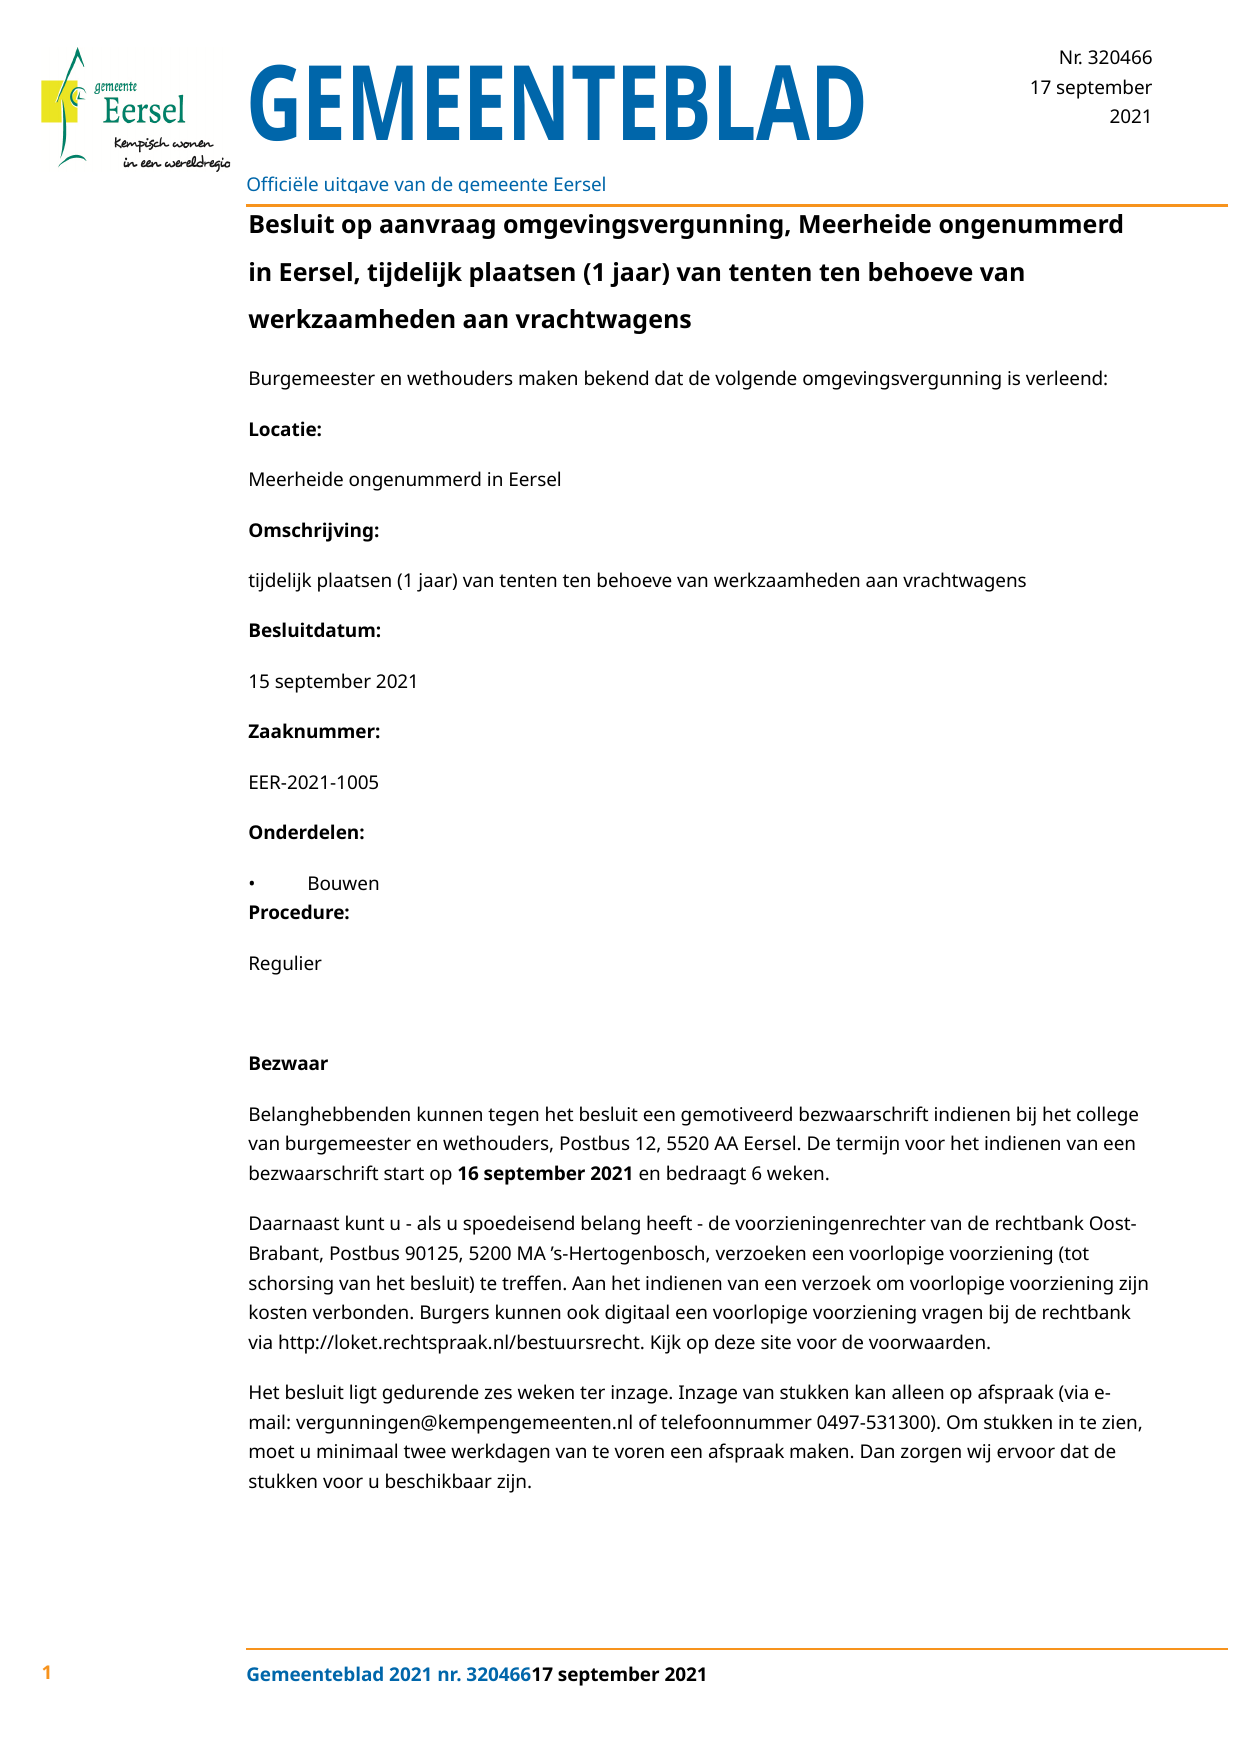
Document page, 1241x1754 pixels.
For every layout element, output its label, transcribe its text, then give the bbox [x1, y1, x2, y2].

list Bouwen [248, 870, 1152, 895]
text Burgemeester en wethouders maken bekend dat de volgende omgevingsvergunning is verleend: [248, 366, 1152, 391]
text 15 september 2021 [248, 668, 1152, 694]
picture [41, 47, 231, 172]
text Daarnaast kunt u - als u spoedeisend belang heeft - de voorzieningenrechter van de rechtbank Oost-Brabant, Postbus 90125, 5200 MA ’s-Hertogenbosch, verzoeken een voorlopige voorziening (tot schorsing van het besluit) te treffen. Aan het indienen van een verzoek om voorlopige voorziening zijn kosten verbonden. Burgers kunnen ook digitaal een voorlopige voorziening vragen bij de rechtbank via http://loket.rechtspraak.nl/bestuursrecht. Kijk op deze site voor de voorwaarden. [248, 1211, 1152, 1354]
text EER-2021-1005 [248, 769, 1152, 794]
text Belanghebbenden kunnen tegen het besluit een gemotiveerd bezwaarschrift indienen bij het college van burgemeester en wethouders, Postbus 12, 5520 AA Eersel. De termijn voor het indienen van een bezwaarschrift start op 16 september 2021 en bedraagt 6 weken. [248, 1101, 1152, 1186]
text Onderdelen: [248, 819, 1152, 845]
text Meerheide ongenummerd in Eersel [248, 466, 1152, 492]
text Besluit op aanvraag omgevingsvergunning, Meerheide ongenummerd in Eersel, tijdelijk plaatsen (1 jaar) van tenten ten behoeve van werkzaamheden aan vrachtwagens [248, 207, 1152, 336]
text Locatie: [248, 416, 1152, 442]
text Procedure: [248, 899, 1152, 925]
text Zaaknummer: [248, 718, 1152, 744]
text Besluitdatum: [248, 618, 1152, 643]
text tijdelijk plaatsen (1 jaar) van tenten ten behoeve van werkzaamheden aan vrachtwagens [248, 567, 1152, 593]
text Bezwaar [248, 1051, 1152, 1076]
text Regulier [248, 950, 1152, 975]
text Omschrijving: [248, 517, 1152, 542]
text Het besluit ligt gedurende zes weken ter inzage. Inzage van stukken kan alleen op afspraak (via e-mail: vergunningen@kempengemeenten.nl of telefoonnummer 0497-531300). Om stukken in te zien, moet u minimaal twee werkdagen van te voren een afspraak maken. Dan zorgen wij ervoor dat de stukken voor u beschikbaar zijn. [248, 1379, 1152, 1494]
